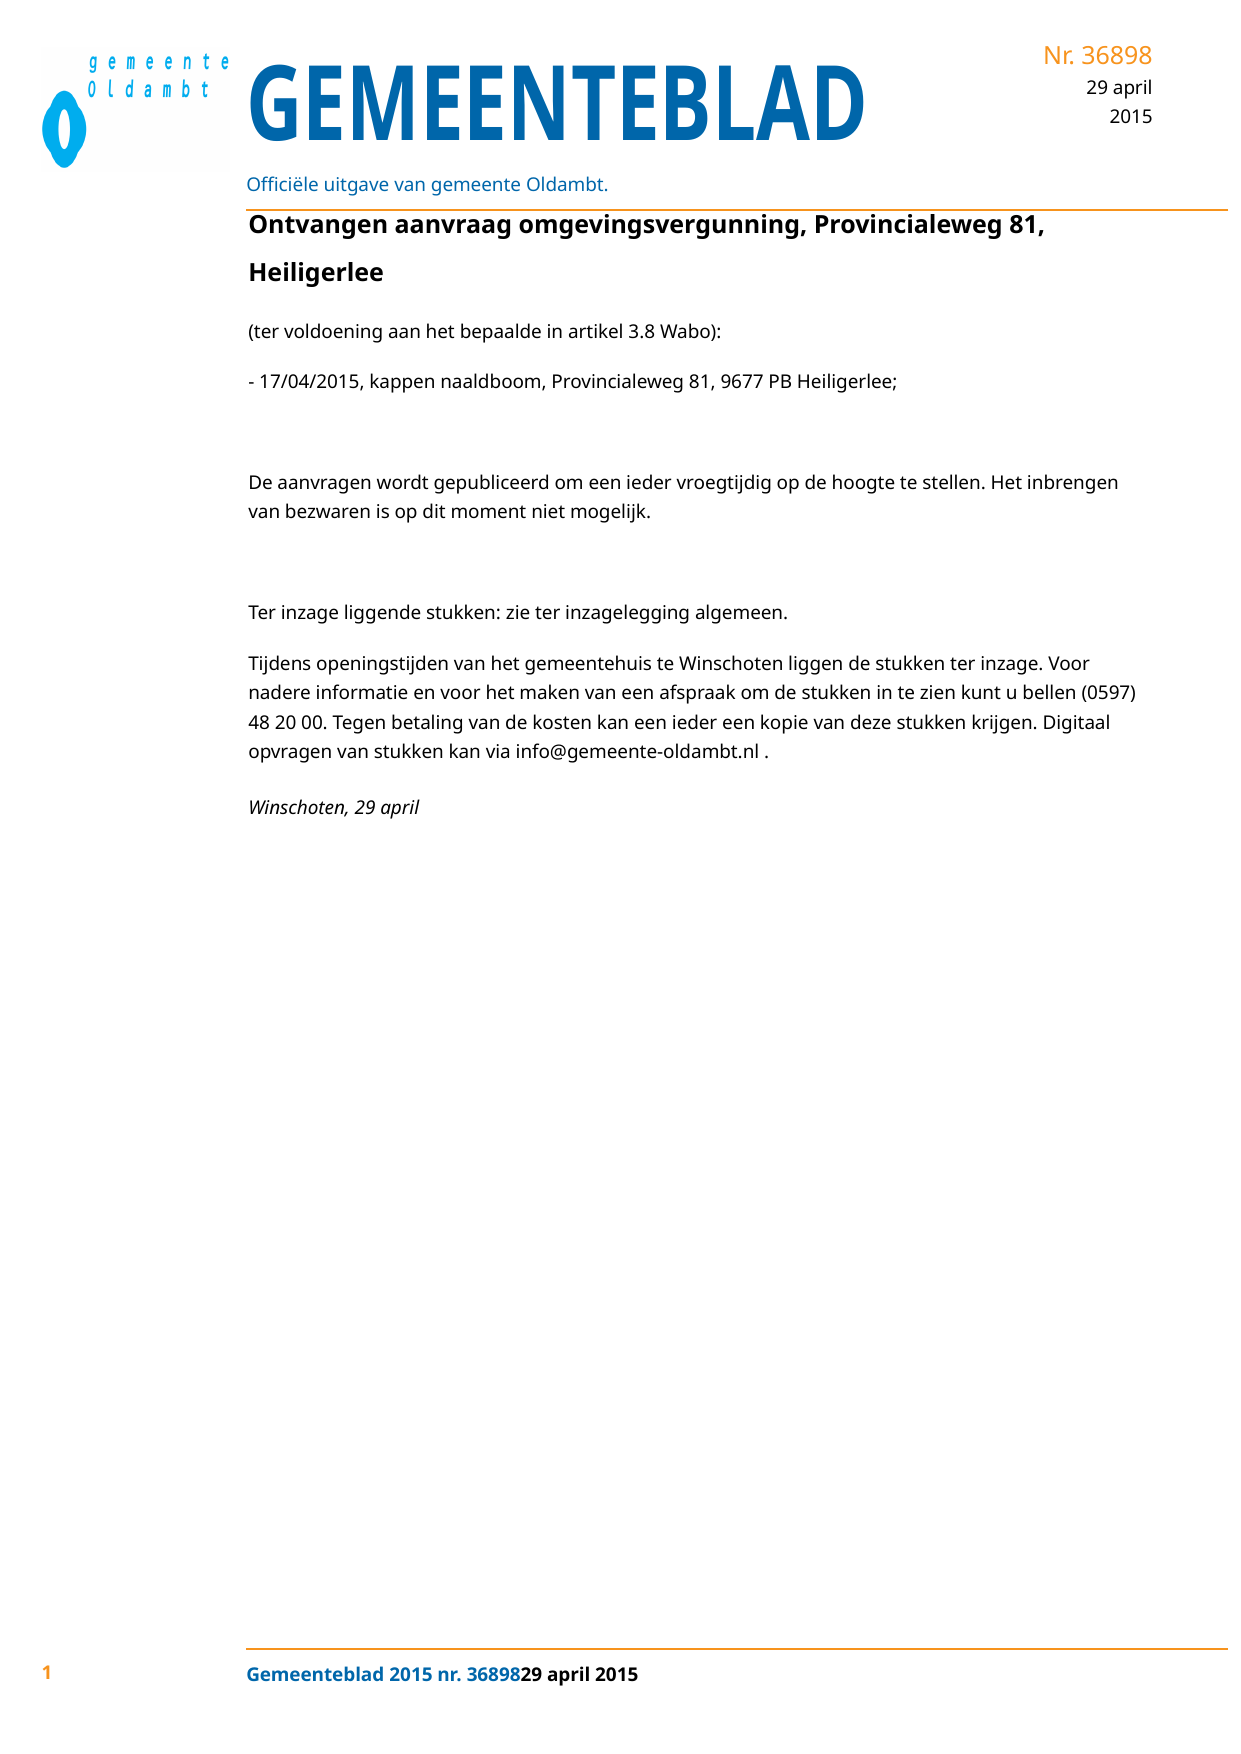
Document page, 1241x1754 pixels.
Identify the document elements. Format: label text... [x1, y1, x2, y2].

text Ontvangen aanvraag omgevingsvergunning, Provincialeweg 81, Heiligerlee [248, 211, 1152, 288]
text - 17/04/2015, kappen naaldboom, Provincialeweg 81, 9677 PB Heiligerlee; [248, 368, 1152, 394]
text Tijdens openingstijden van het gemeentehuis te Winschoten liggen de stukken ter inzage. Voor nadere informatie en voor het maken van een afspraak om de stukken in te zien kunt u bellen (0597) 48 20 00. Tegen betaling van de kosten kan een ieder een kopie van deze stukken krijgen. Digitaal opvragen van stukken kan via info@gemeente-oldambt.nl . [248, 650, 1152, 764]
text (ter voldoening aan het bepaalde in artikel 3.8 Wabo): [248, 318, 1152, 344]
text Ter inzage liggende stukken: zie ter inzagelegging algemeen. [248, 599, 1152, 625]
picture [41, 47, 231, 172]
text Winschoten, 29 april [248, 794, 1152, 820]
text De aanvragen wordt gepubliceerd om een ieder vroegtijdig op de hoogte te stellen. Het inbrengen van bezwaren is op dit moment niet mogelijk. [248, 469, 1152, 524]
